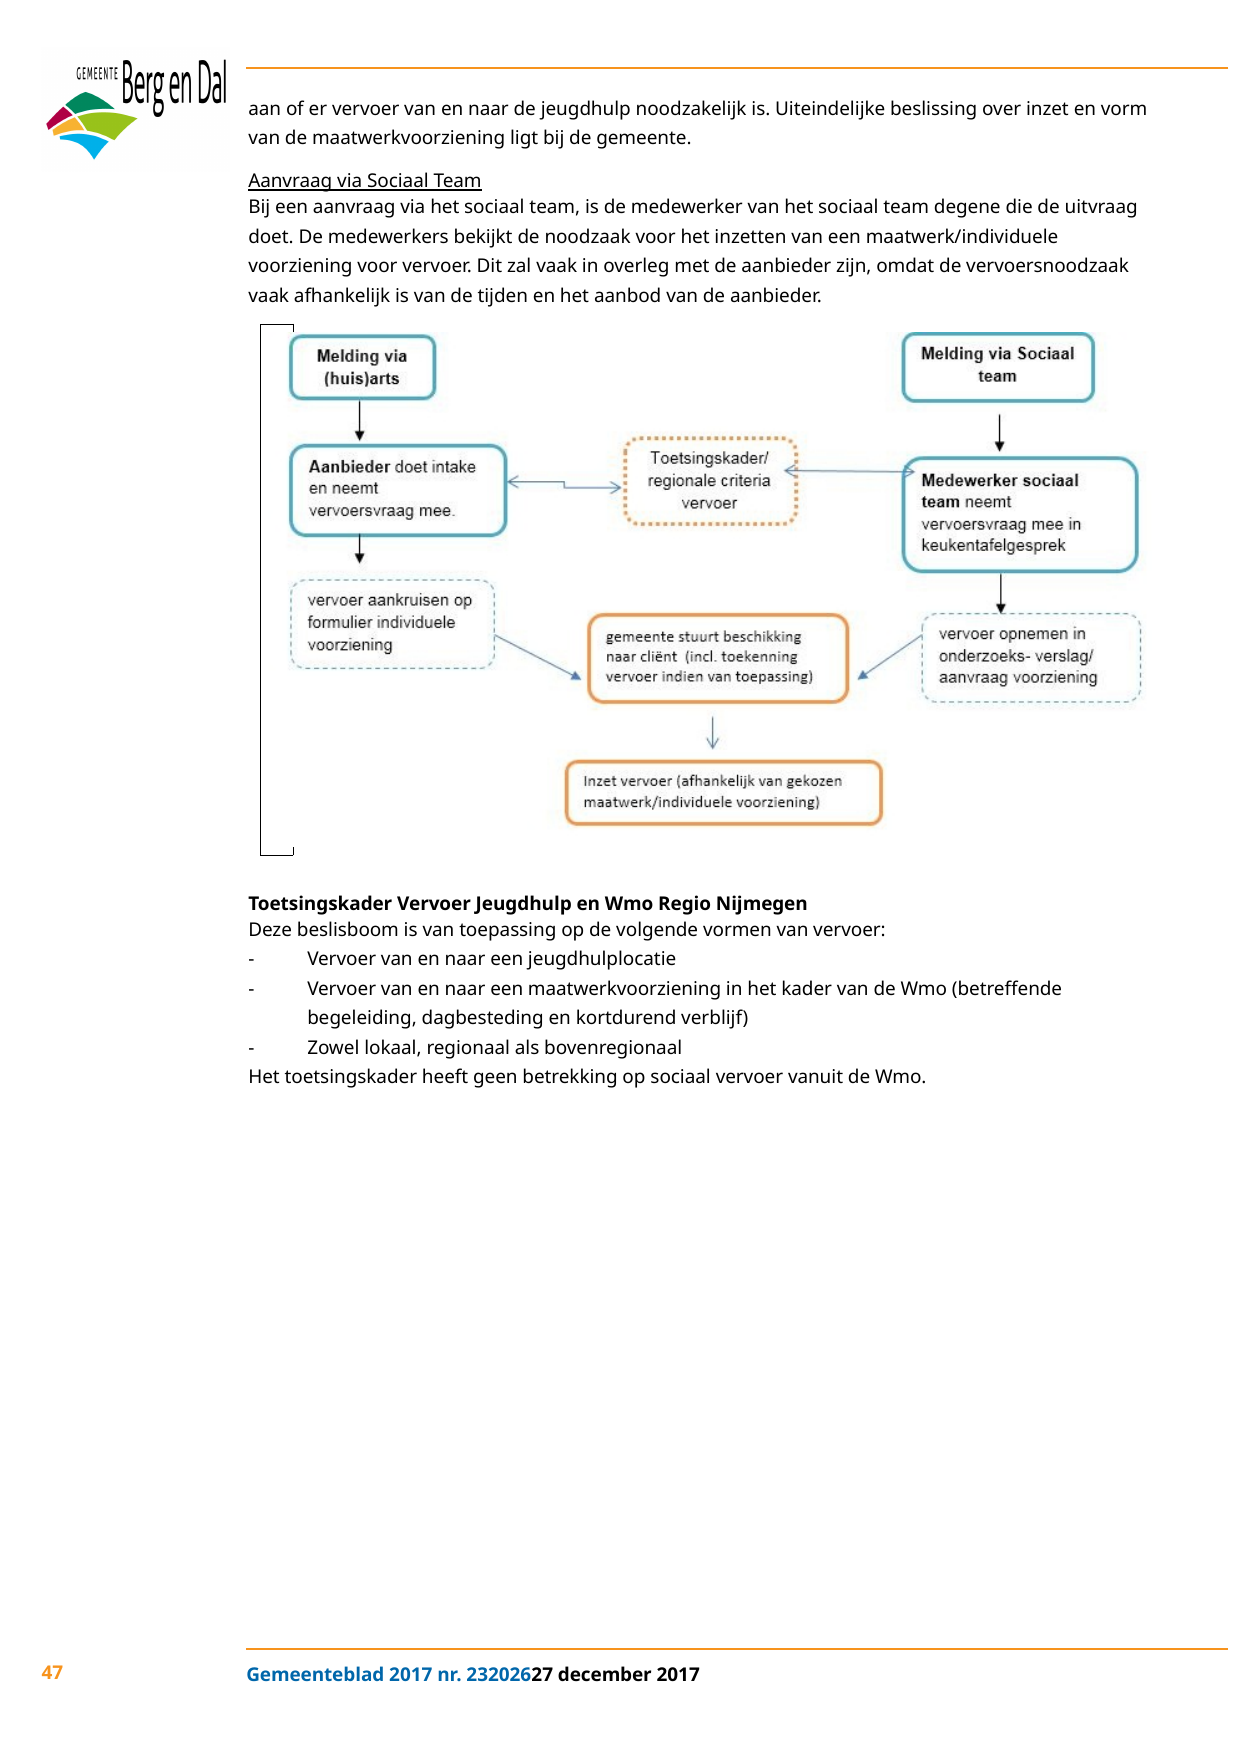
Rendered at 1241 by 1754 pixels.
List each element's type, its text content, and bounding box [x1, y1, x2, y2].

text Het toetsingskader heeft geen betrekking op sociaal vervoer vanuit de Wmo. [248, 1064, 1152, 1089]
text Toetsingskader Vervoer Jeugdhulp en Wmo Regio Nijmegen [248, 890, 1152, 916]
list Vervoer van en naar een maatwerkvoorziening in het kader van de Wmo (betreffende begeleiding, dagbesteding en kortdurend verblijf) [248, 975, 1152, 1030]
text Aanvraag via Sociaal Team [248, 167, 1152, 193]
list Zowel lokaal, regionaal als bovenregionaal [248, 1034, 1152, 1060]
text aan of er vervoer van en naar de jeugdhulp noodzakelijk is. Uiteindelijke beslissing over inzet en vorm van de maatwerkvoorziening ligt bij de gemeente. [248, 95, 1152, 150]
picture [268, 332, 1155, 847]
text Deze beslisboom is van toepassing op de volgende vormen van vervoer: [248, 916, 1152, 941]
list Vervoer van en naar een jeugdhulplocatie [248, 945, 1152, 971]
text Bij een aanvraag via het sociaal team, is de medewerker van het sociaal team degene die de uitvraag doet. De medewerkers bekijkt de noodzaak voor het inzetten van een maatwerk/individuele voorziening voor vervoer. Dit zal vaak in overleg met de aanbieder zijn, omdat de vervoersnoodzaak vaak afhankelijk is van de tijden en het aanbod van de aanbieder. [248, 193, 1152, 308]
picture [41, 47, 231, 172]
